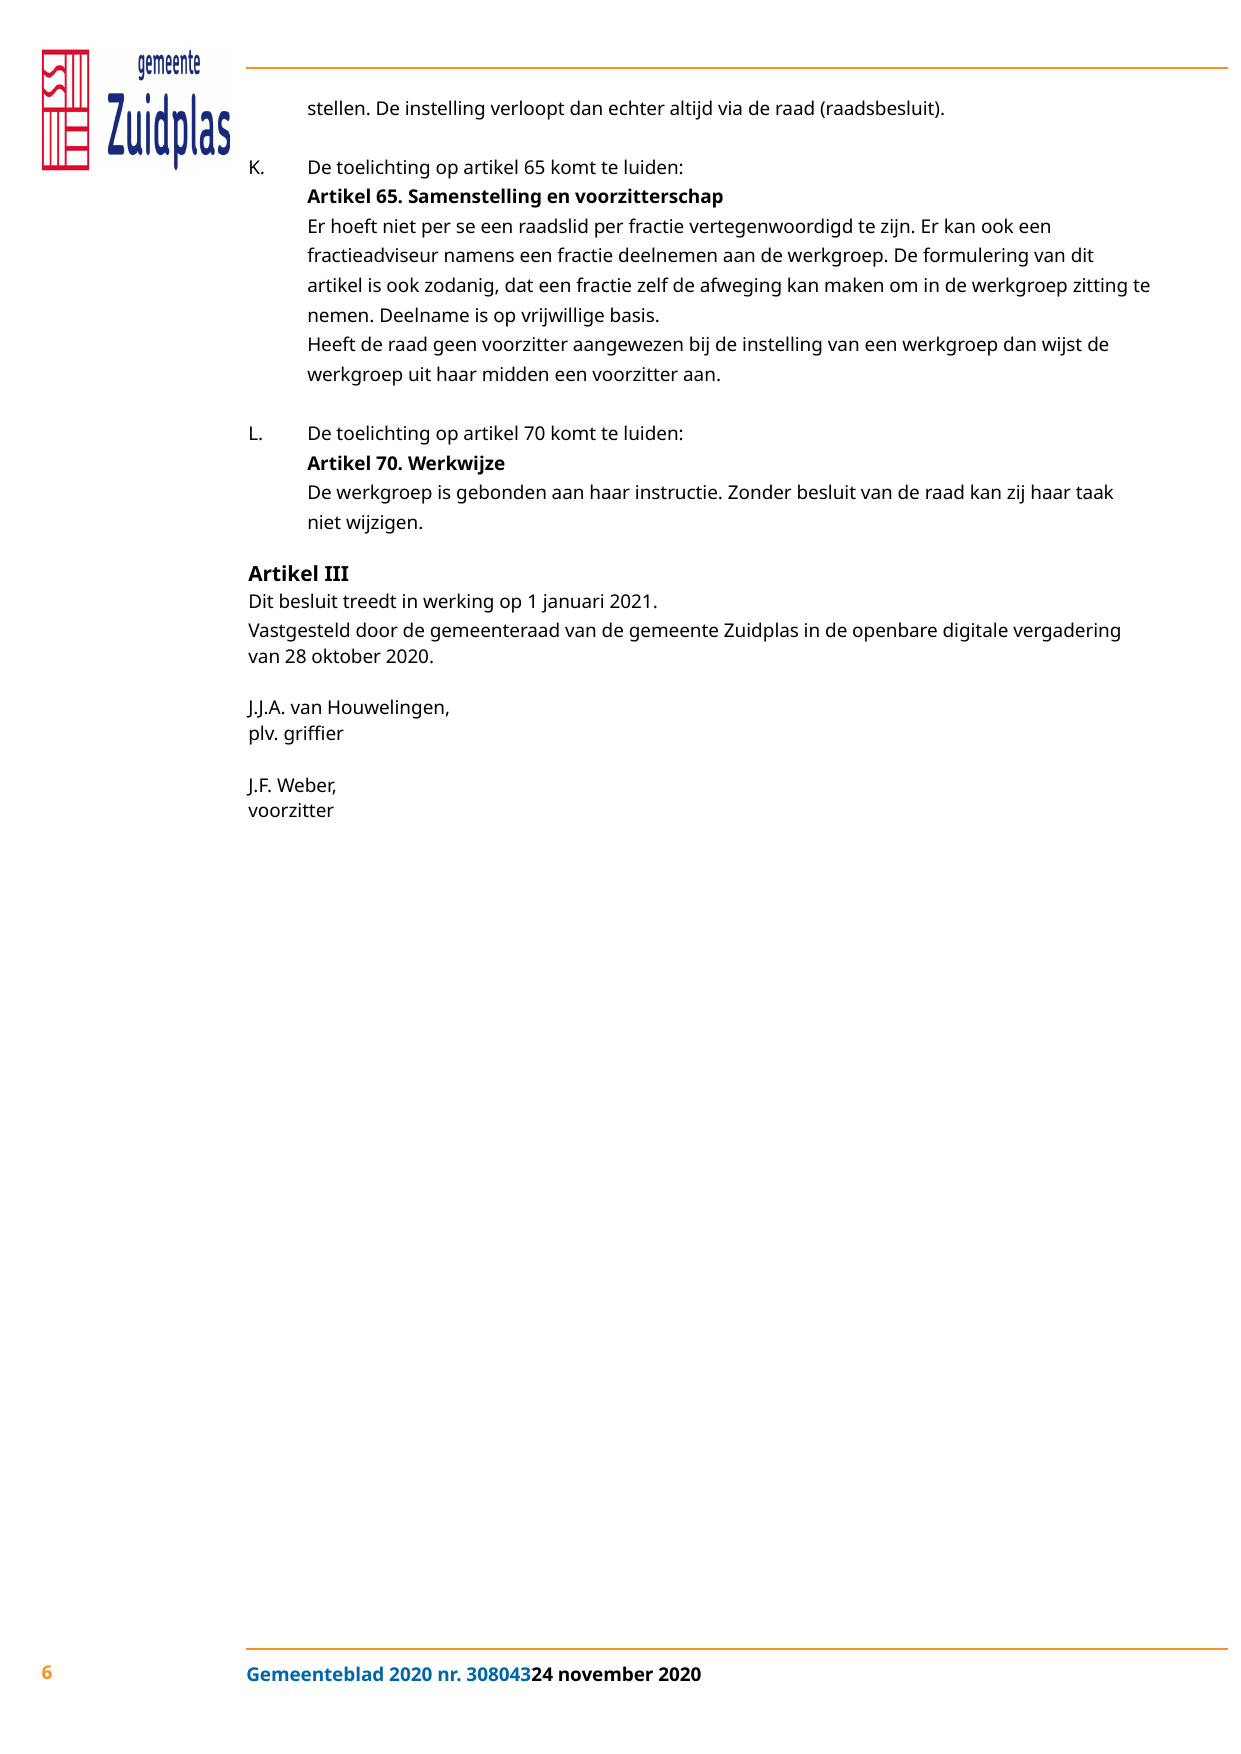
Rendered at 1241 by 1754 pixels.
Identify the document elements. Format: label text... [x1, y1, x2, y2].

picture [41, 47, 231, 172]
text voorzitter [248, 797, 1152, 823]
list Artikel 65. Samenstelling en voorzitterschap [248, 183, 1152, 209]
text Dit besluit treedt in werking op 1 januari 2021. [248, 588, 1152, 613]
text plv. griffier [248, 720, 1152, 746]
list De werkgroep is gebonden aan haar instructie. Zonder besluit van de raad kan zij haar taak niet wijzigen. [248, 479, 1152, 535]
text Artikel III [248, 559, 1152, 588]
text Vastgesteld door de gemeenteraad van de gemeente Zuidplas in de openbare digitale vergadering van 28 oktober 2020. [248, 617, 1152, 669]
text J.J.A. van Houwelingen, [248, 694, 1152, 720]
list De toelichting op artikel 65 komt te luiden: [248, 154, 1152, 180]
text J.F. Weber, [248, 772, 1152, 797]
list De toelichting op artikel 70 komt te luiden: [248, 420, 1152, 446]
list Heeft de raad geen voorzitter aangewezen bij de instelling van een werkgroep dan wijst de werkgroep uit haar midden een voorzitter aan. [248, 331, 1152, 387]
list Er hoeft niet per se een raadslid per fractie vertegenwoordigd te zijn. Er kan ook een fractieadviseur namens een fractie deelnemen aan de werkgroep. De formulering van dit artikel is ook zodanig, dat een fractie zelf de afweging kan maken om in de werkgroep zitting te nemen. Deelname is op vrijwillige basis. [248, 213, 1152, 328]
list stellen. De instelling verloopt dan echter altijd via de raad (raadsbesluit). [248, 95, 1152, 121]
list Artikel 70. Werkwijze [248, 450, 1152, 476]
